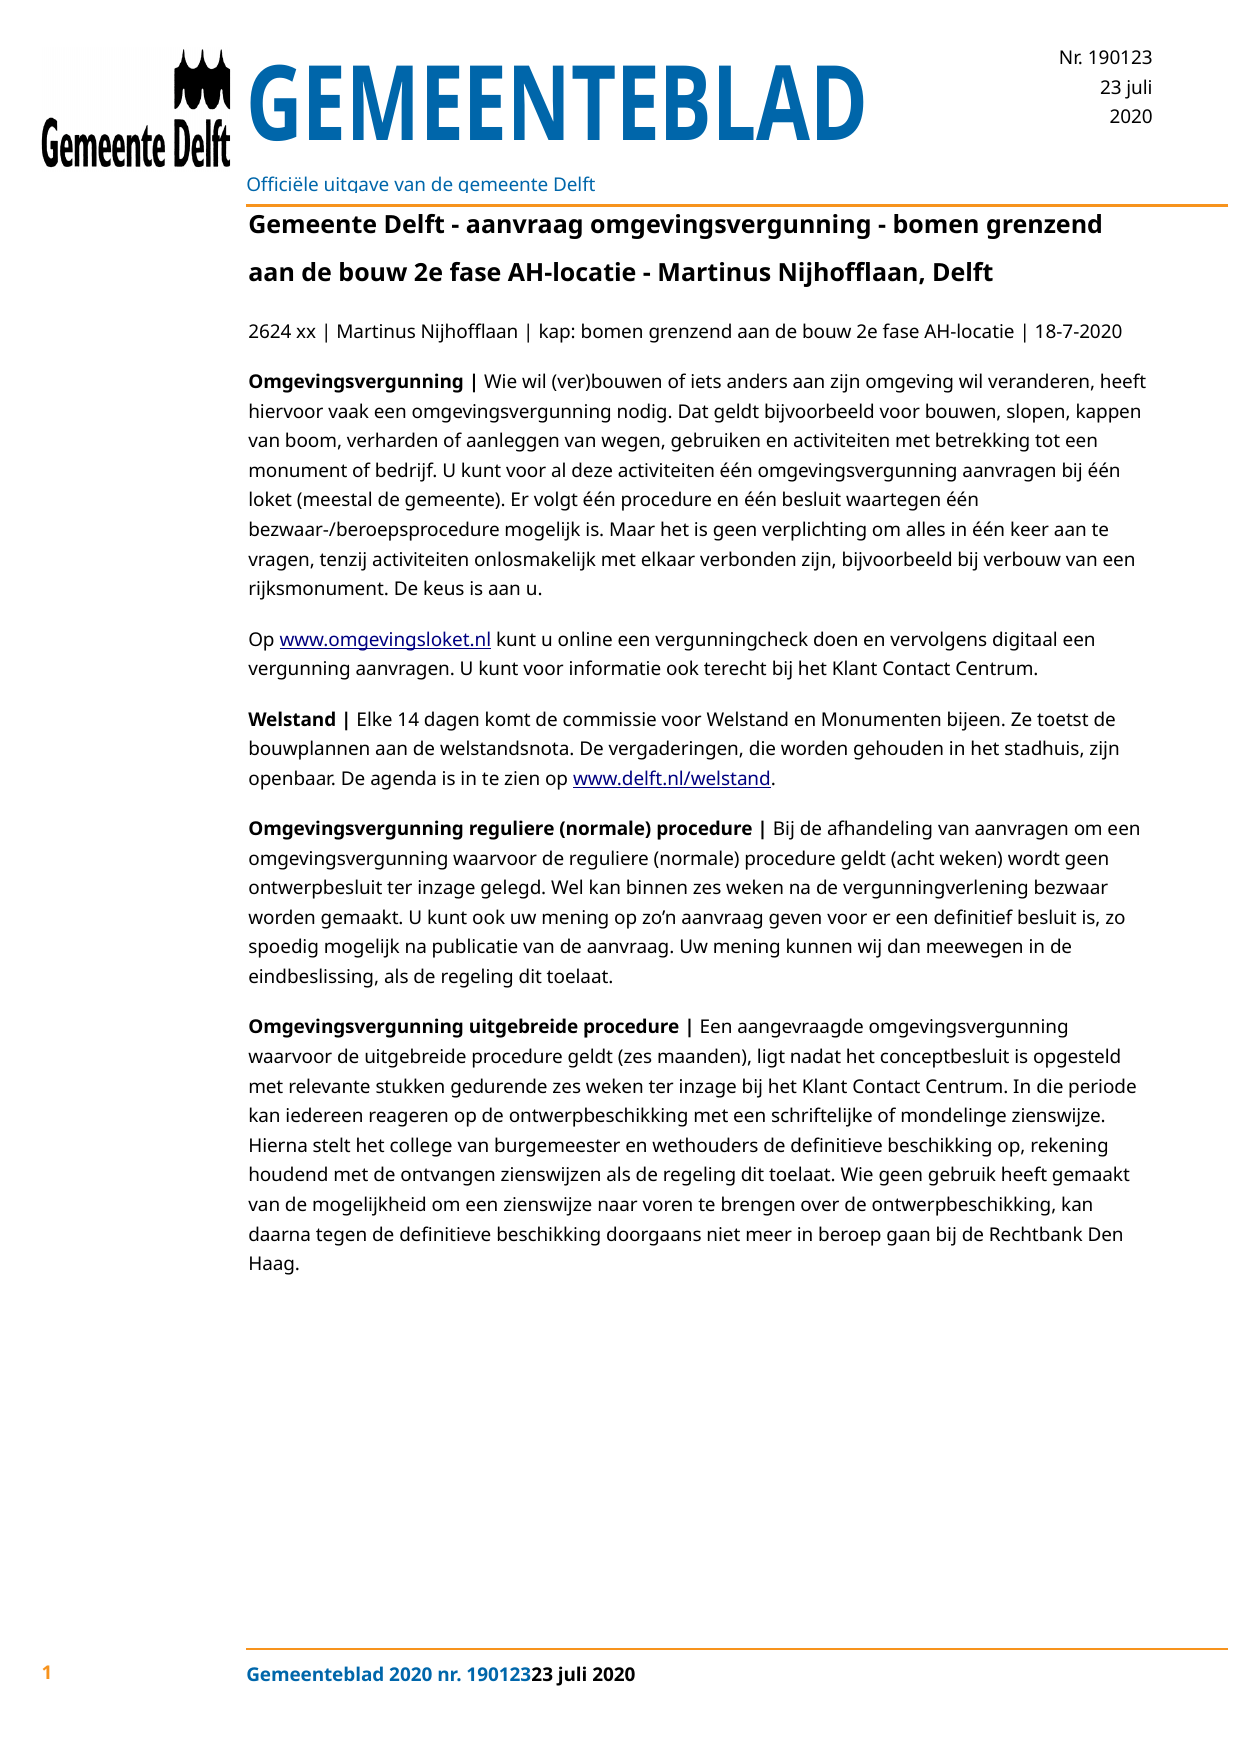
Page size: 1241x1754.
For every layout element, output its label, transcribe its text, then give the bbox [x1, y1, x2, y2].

picture [41, 47, 231, 172]
text Omgevingsvergunning | Wie wil (ver)bouwen of iets anders aan zijn omgeving wil veranderen, heeft hiervoor vaak een omgevingsvergunning nodig. Dat geldt bijvoorbeeld voor bouwen, slopen, kappen van boom, verharden of aanleggen van wegen, gebruiken en activiteiten met betrekking tot een monument of bedrijf. U kunt voor al deze activiteiten één omgevingsvergunning aanvragen bij één loket (meestal de gemeente). Er volgt één procedure en één besluit waartegen één bezwaar-/beroepsprocedure mogelijk is. Maar het is geen verplichting om alles in één keer aan te vragen, tenzij activiteiten onlosmakelijk met elkaar verbonden zijn, bijvoorbeeld bij verbouw van een rijksmonument. De keus is aan u. [248, 368, 1152, 601]
text Welstand | Elke 14 dagen komt de commissie voor Welstand en Monumenten bijeen. Ze toetst de bouwplannen aan de welstandsnota. De vergaderingen, die worden gehouden in het stadhuis, zijn openbaar. De agenda is in te zien op www.delft.nl/welstand. [248, 706, 1152, 791]
text 2624 xx | Martinus Nijhofflaan | kap: bomen grenzend aan de bouw 2e fase AH-locatie | 18-7-2020 [248, 318, 1152, 344]
text Omgevingsvergunning reguliere (normale) procedure | Bij de afhandeling van aanvragen om een omgevingsvergunning waarvoor de reguliere (normale) procedure geldt (acht weken) wordt geen ontwerpbesluit ter inzage gelegd. Wel kan binnen zes weken na de vergunningverlening bezwaar worden gemaakt. U kunt ook uw mening op zo’n aanvraag geven voor er een definitief besluit is, zo spoedig mogelijk na publicatie van de aanvraag. Uw mening kunnen wij dan meewegen in de eindbeslissing, als de regeling dit toelaat. [248, 815, 1152, 989]
text Omgevingsvergunning uitgebreide procedure | Een aangevraagde omgevingsvergunning waarvoor de uitgebreide procedure geldt (zes maanden), ligt nadat het conceptbesluit is opgesteld met relevante stukken gedurende zes weken ter inzage bij het Klant Contact Centrum. In die periode kan iedereen reageren op de ontwerpbeschikking met een schriftelijke of mondelinge zienswijze. Hierna stelt het college van burgemeester en wethouders de definitieve beschikking op, rekening houdend met de ontvangen zienswijzen als de regeling dit toelaat. Wie geen gebruik heeft gemaakt van de mogelijkheid om een zienswijze naar voren te brengen over de ontwerpbeschikking, kan daarna tegen de definitieve beschikking doorgaans niet meer in beroep gaan bij de Rechtbank Den Haag. [248, 1014, 1152, 1276]
text Gemeente Delft - aanvraag omgevingsvergunning - bomen grenzend aan de bouw 2e fase AH-locatie - Martinus Nijhofflaan, Delft [248, 207, 1152, 288]
text Op www.omgevingsloket.nl kunt u online een vergunningcheck doen en vervolgens digitaal een vergunning aanvragen. U kunt voor informatie ook terecht bij het Klant Contact Centrum. [248, 626, 1152, 681]
